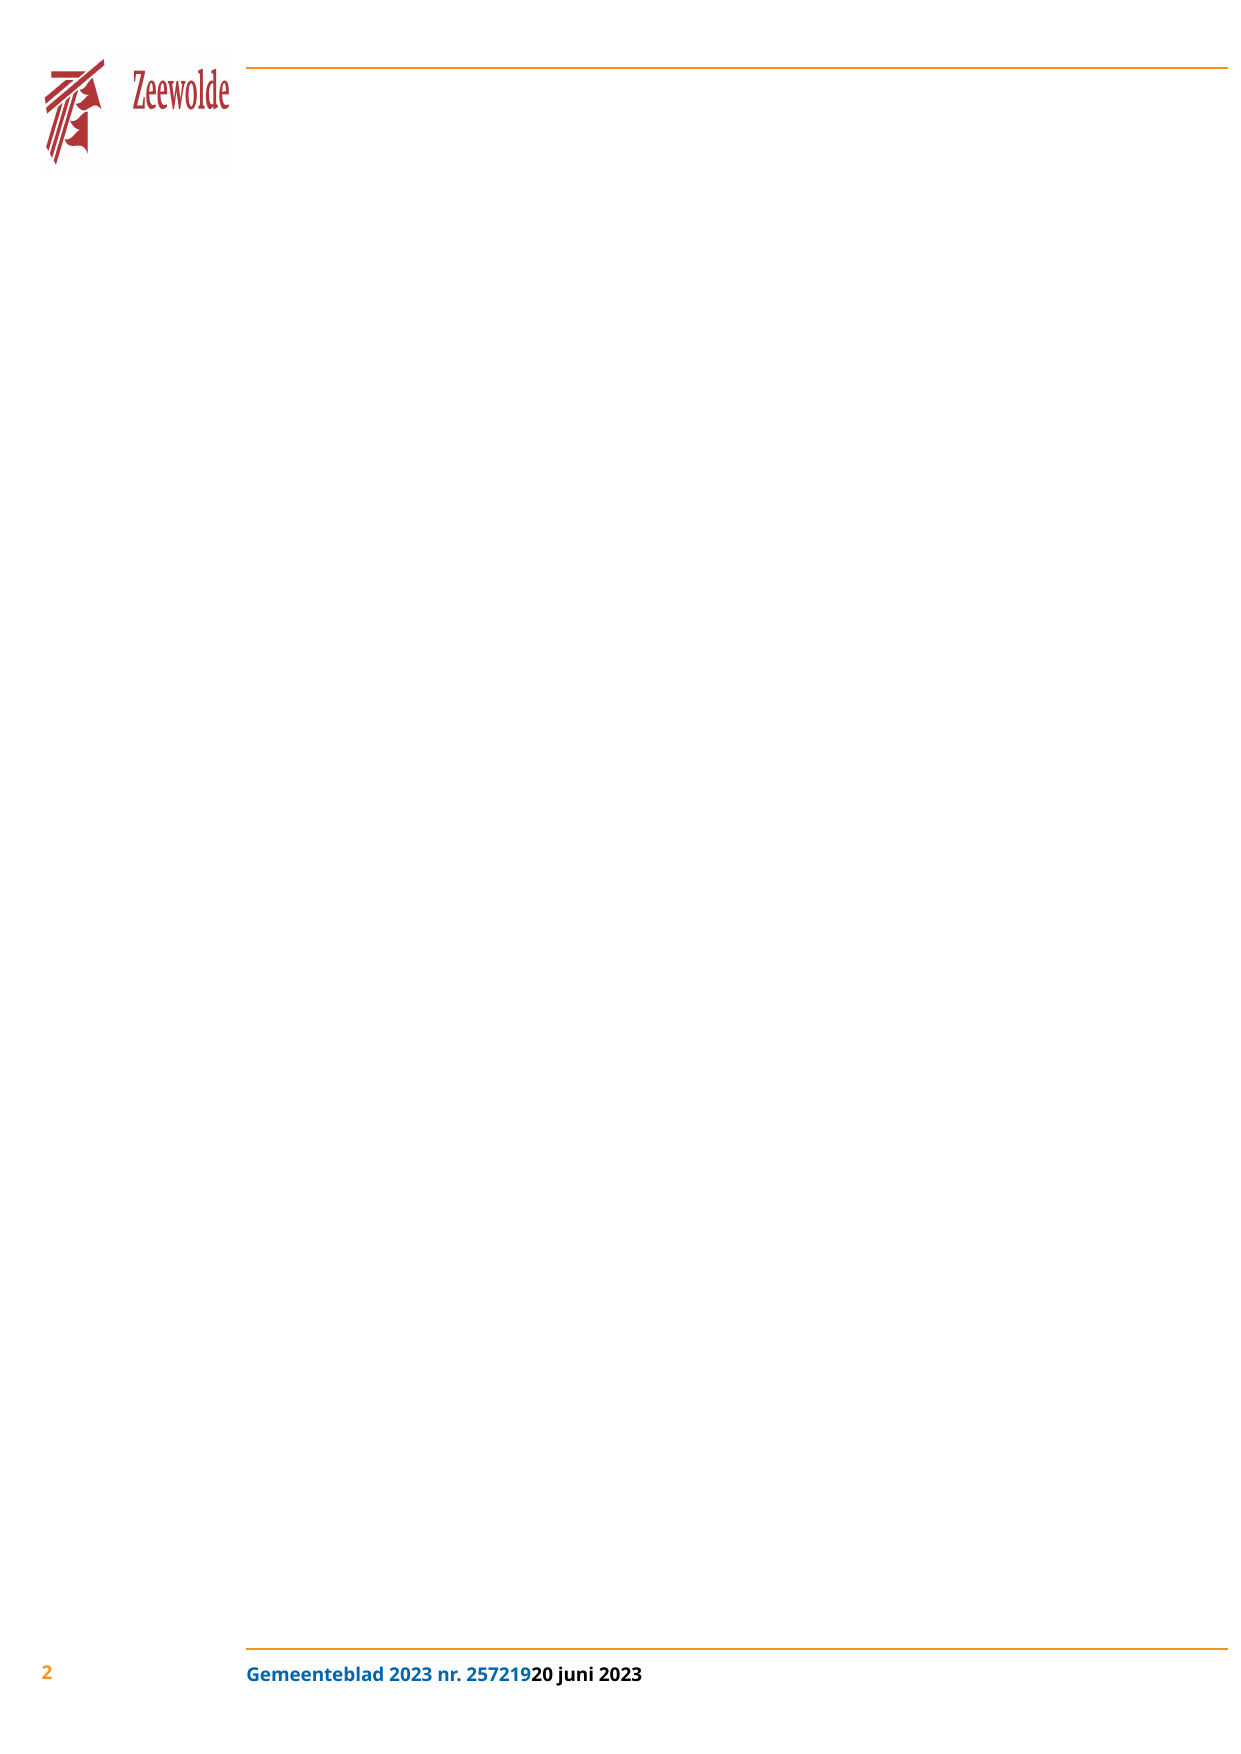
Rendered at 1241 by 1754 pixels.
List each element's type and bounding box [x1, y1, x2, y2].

picture [41, 47, 231, 172]
